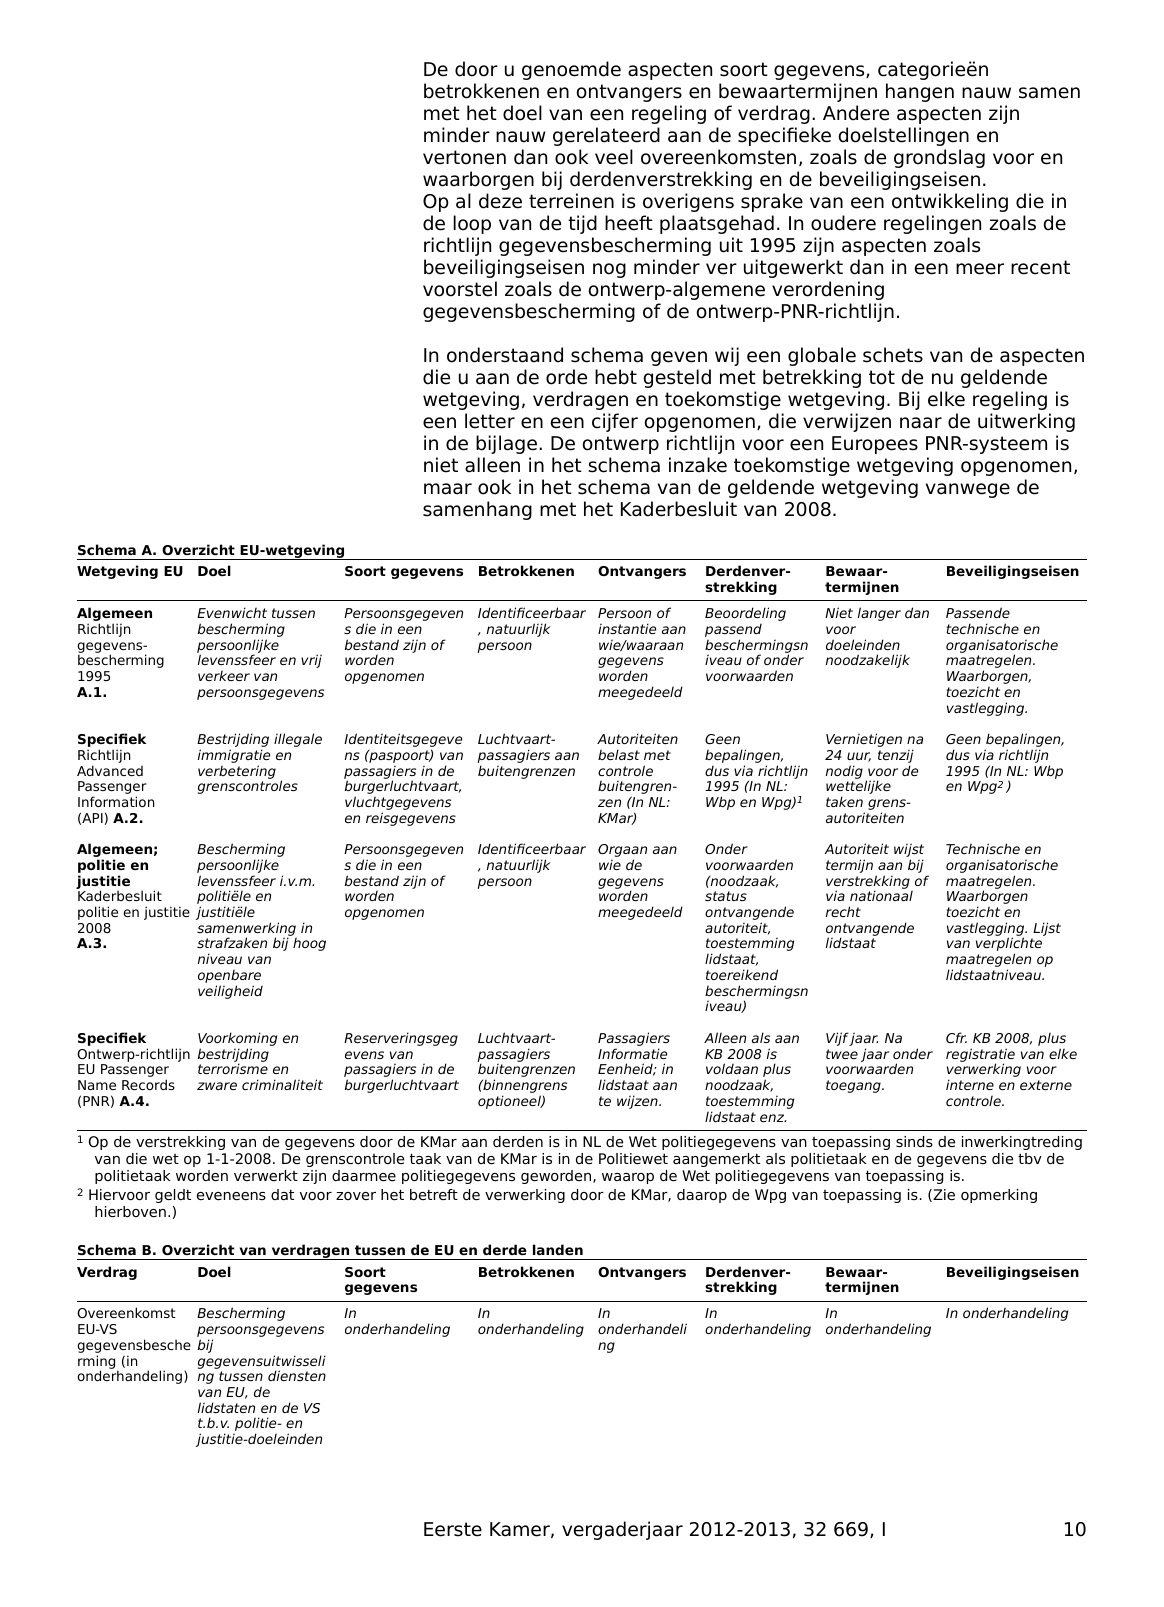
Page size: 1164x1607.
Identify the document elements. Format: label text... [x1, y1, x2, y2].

table_cell Wetgeving EU [77, 560, 191, 600]
table_cell Vernietigen na 24 uur, tenzij nodig voor de wettelijke taken grens-autoriteiten [819, 732, 939, 826]
text De door u genoemde aspecten soort gegevens, categorieën betrokkenen en ontvangers en bewaartermijnen hangen nauw samen met het doel van een regeling of verdrag. Andere aspecten zijn minder nauw gerelateerd aan de specifieke doelstellingen en vertonen dan ook veel overeenkomsten, zoals de grondslag voor en waarborgen bij derdenverstrekking en de beveiligingseisen. [422, 59, 1087, 191]
table_cell [338, 1448, 472, 1463]
table_cell In onderhandeling [592, 1302, 699, 1448]
table_cell [819, 1015, 939, 1031]
table_cell 1 Op de verstrekking van de gegevens door de KMar aan derden is in NL de Wet politiegegevens van toepassing sinds de inwerkingtreding van die wet op 1-1-2008. De grenscontrole taak van de KMar is in de Politiewet aangemerkt als politietaak en de gegevens die tbv de politietaak worden verwerkt zijn daarmee politiegegevens geworden, waarop de Wet politiegegevens van toepassing is. 2 Hiervoor geldt eveneens dat voor zover het betreft de verwerking door de KMar, daarop de Wpg van toepassing is. (Zie opmerking hierboven.) [77, 1131, 1087, 1221]
table_header Schema A. Overzicht EU-wetgeving [77, 543, 1087, 558]
table_cell Betrokkenen [472, 560, 592, 600]
table_cell In onderhandeling [699, 1302, 819, 1448]
table_cell Evenwicht tussen bescherming persoonlijke levenssfeer en vrij verkeer van persoonsgegevens [191, 601, 338, 716]
table_cell Cfr. KB 2008, plus registratie van elke verwerking voor interne en externe controle. [940, 1031, 1087, 1130]
table_cell Verdrag [77, 1260, 191, 1301]
table_cell Doel [191, 560, 338, 600]
table_cell Beveiligingseisen [940, 560, 1087, 600]
text Op al deze terreinen is overigens sprake van een ontwikkeling die in de loop van de tijd heeft plaatsgehad. In oudere regelingen zoals de richtlijn gegevensbescherming uit 1995 zijn aspecten zoals beveiligingseisen nog minder ver uitgewerkt dan in een meer recent voorstel zoals de ontwerp-algemene verordening gegevensbescherming of de ontwerp-PNR-richtlijn. [422, 191, 1087, 323]
table_cell Algemeen; politie en justitie Kaderbesluit politie en justitie 2008 A.3. [77, 842, 191, 1015]
table_cell [191, 1448, 338, 1463]
table_cell [191, 826, 338, 842]
table_cell Betrokkenen [472, 1260, 592, 1301]
table_cell Luchtvaart-passagiers aan buitengrenzen [472, 732, 592, 826]
table_cell Geen bepalingen, dus via richtlijn 1995 (In NL: Wbp en Wpg)1 [699, 732, 819, 826]
table_cell [472, 826, 592, 842]
table_cell [699, 1015, 819, 1031]
table_cell [592, 1015, 699, 1031]
table_cell Reserveringsgegevens van passagiers in de burgerluchtvaart [338, 1031, 472, 1130]
table_cell Overeenkomst EU-VS gegevensbescherming (in onderhandeling) [77, 1302, 191, 1448]
table_cell Vijf jaar. Na twee jaar onder voorwaarden toegang. [819, 1031, 939, 1130]
table_cell In onderhandeling [940, 1302, 1087, 1448]
table_cell Ontvangers [592, 560, 699, 600]
table_cell [819, 1448, 939, 1463]
table_cell [699, 1448, 819, 1463]
table_cell Identificeerbaar, natuurlijk persoon [472, 842, 592, 1015]
table_cell [940, 826, 1087, 842]
table_cell Bewaar- termijnen [819, 560, 939, 600]
table_cell [338, 826, 472, 842]
table_cell Derdenver- strekking [699, 560, 819, 600]
table_cell Persoonsgegevens die in een bestand zijn of worden opgenomen [338, 601, 472, 716]
table_cell [77, 716, 191, 732]
table_cell Identiteitsgegevens (paspoort) van passagiers in de burgerluchtvaart, vluchtgegevens en reisgegevens [338, 732, 472, 826]
table_cell Geen bepalingen, dus via richtlijn 1995 (In NL: Wbp en Wpg2) [940, 732, 1087, 826]
table_cell In onderhandeling [819, 1302, 939, 1448]
table_cell Persoonsgegevens die in een bestand zijn of worden opgenomen [338, 842, 472, 1015]
table_cell Beoordeling passend beschermingsniveau of onder voorwaarden [699, 601, 819, 716]
table_cell Beveiligingseisen [940, 1260, 1087, 1301]
table_cell [940, 1015, 1087, 1031]
table_cell Soort gegevens [338, 560, 472, 600]
table_cell Specifiek Ontwerp-richtlijn EU Passenger Name Records (PNR) A.4. [77, 1031, 191, 1130]
table_cell In onderhandeling [472, 1302, 592, 1448]
table_cell [338, 716, 472, 732]
table_cell [77, 1448, 191, 1463]
table_cell [940, 716, 1087, 732]
table_cell Bestrijding illegale immigratie en verbetering grenscontroles [191, 732, 338, 826]
table_cell Specifiek Richtlijn Advanced Passenger Information (API) A.2. [77, 732, 191, 826]
table_cell [819, 716, 939, 732]
table_cell Niet langer dan voor doeleinden noodzakelijk [819, 601, 939, 716]
table_cell Algemeen Richtlijn gegevens-bescherming 1995 A.1. [77, 601, 191, 716]
table_cell [472, 1448, 592, 1463]
table_cell [191, 716, 338, 732]
table_cell Ontvangers [592, 1260, 699, 1301]
table_cell Bescherming persoonsgegevens bij gegevensuitwisseling tussen diensten van EU, de lidstaten en de VS t.b.v. politie- en justitie-doeleinden [191, 1302, 338, 1448]
table_cell Technische en organisatorische maatregelen. Waarborgen toezicht en vastlegging. Lijst van verplichte maatregelen op lidstaatniveau. [940, 842, 1087, 1015]
table_cell Identificeerbaar, natuurlijk persoon [472, 601, 592, 716]
table_header Schema B. Overzicht van verdragen tussen de EU en derde landen [77, 1243, 1087, 1259]
table_cell [191, 1015, 338, 1031]
table_cell Autoriteit wijst termijn aan bij verstrekking of via nationaal recht ontvangende lidstaat [819, 842, 939, 1015]
table_cell Onder voorwaarden (noodzaak, status ontvangende autoriteit, toestemming lidstaat, toereikend beschermingsniveau) [699, 842, 819, 1015]
table_cell [338, 1015, 472, 1031]
table_cell [940, 1448, 1087, 1463]
table_cell Voorkoming en bestrijding terrorisme en zware criminaliteit [191, 1031, 338, 1130]
table_cell [472, 1015, 592, 1031]
table_cell [77, 1015, 191, 1031]
table_cell Orgaan aan wie de gegevens worden meegedeeld [592, 842, 699, 1015]
table_cell Passagiers Informatie Eenheid; in lidstaat aan te wijzen. [592, 1031, 699, 1130]
table_cell [592, 1448, 699, 1463]
table_cell Soort gegevens [338, 1260, 472, 1301]
table_cell Passende technische en organisatorische maatregelen. Waarborgen, toezicht en vastlegging. [940, 601, 1087, 716]
table_cell [819, 826, 939, 842]
table_cell Derdenver- strekking [699, 1260, 819, 1301]
table_cell [472, 716, 592, 732]
table_cell [699, 716, 819, 732]
table_cell Autoriteiten belast met controle buitengren-zen (In NL: KMar) [592, 732, 699, 826]
table_cell Luchtvaart-passagiers buitengrenzen (binnengrens optioneel) [472, 1031, 592, 1130]
text In onderstaand schema geven wij een globale schets van de aspecten die u aan de orde hebt gesteld met betrekking tot de nu geldende wetgeving, verdragen en toekomstige wetgeving. Bij elke regeling is een letter en een cijfer opgenomen, die verwijzen naar de uitwerking in de bijlage. De ontwerp richtlijn voor een Europees PNR-systeem is niet alleen in het schema inzake toekomstige wetgeving opgenomen, maar ook in het schema van de geldende wetgeving vanwege de samenhang met het Kaderbesluit van 2008. [422, 345, 1087, 521]
table_cell Bewaar- termijnen [819, 1260, 939, 1301]
table_cell [77, 826, 191, 842]
table_cell Persoon of instantie aan wie/waaraan gegevens worden meegedeeld [592, 601, 699, 716]
table_cell [592, 826, 699, 842]
table_cell [592, 716, 699, 732]
table_cell Bescherming persoonlijke levenssfeer i.v.m. politiële en justitiële samenwerking in strafzaken bij hoog niveau van openbare veiligheid [191, 842, 338, 1015]
table_cell [699, 826, 819, 842]
table_cell Alleen als aan KB 2008 is voldaan plus noodzaak, toestemming lidstaat enz. [699, 1031, 819, 1130]
table_cell In onderhandeling [338, 1302, 472, 1448]
table_cell Doel [191, 1260, 338, 1301]
